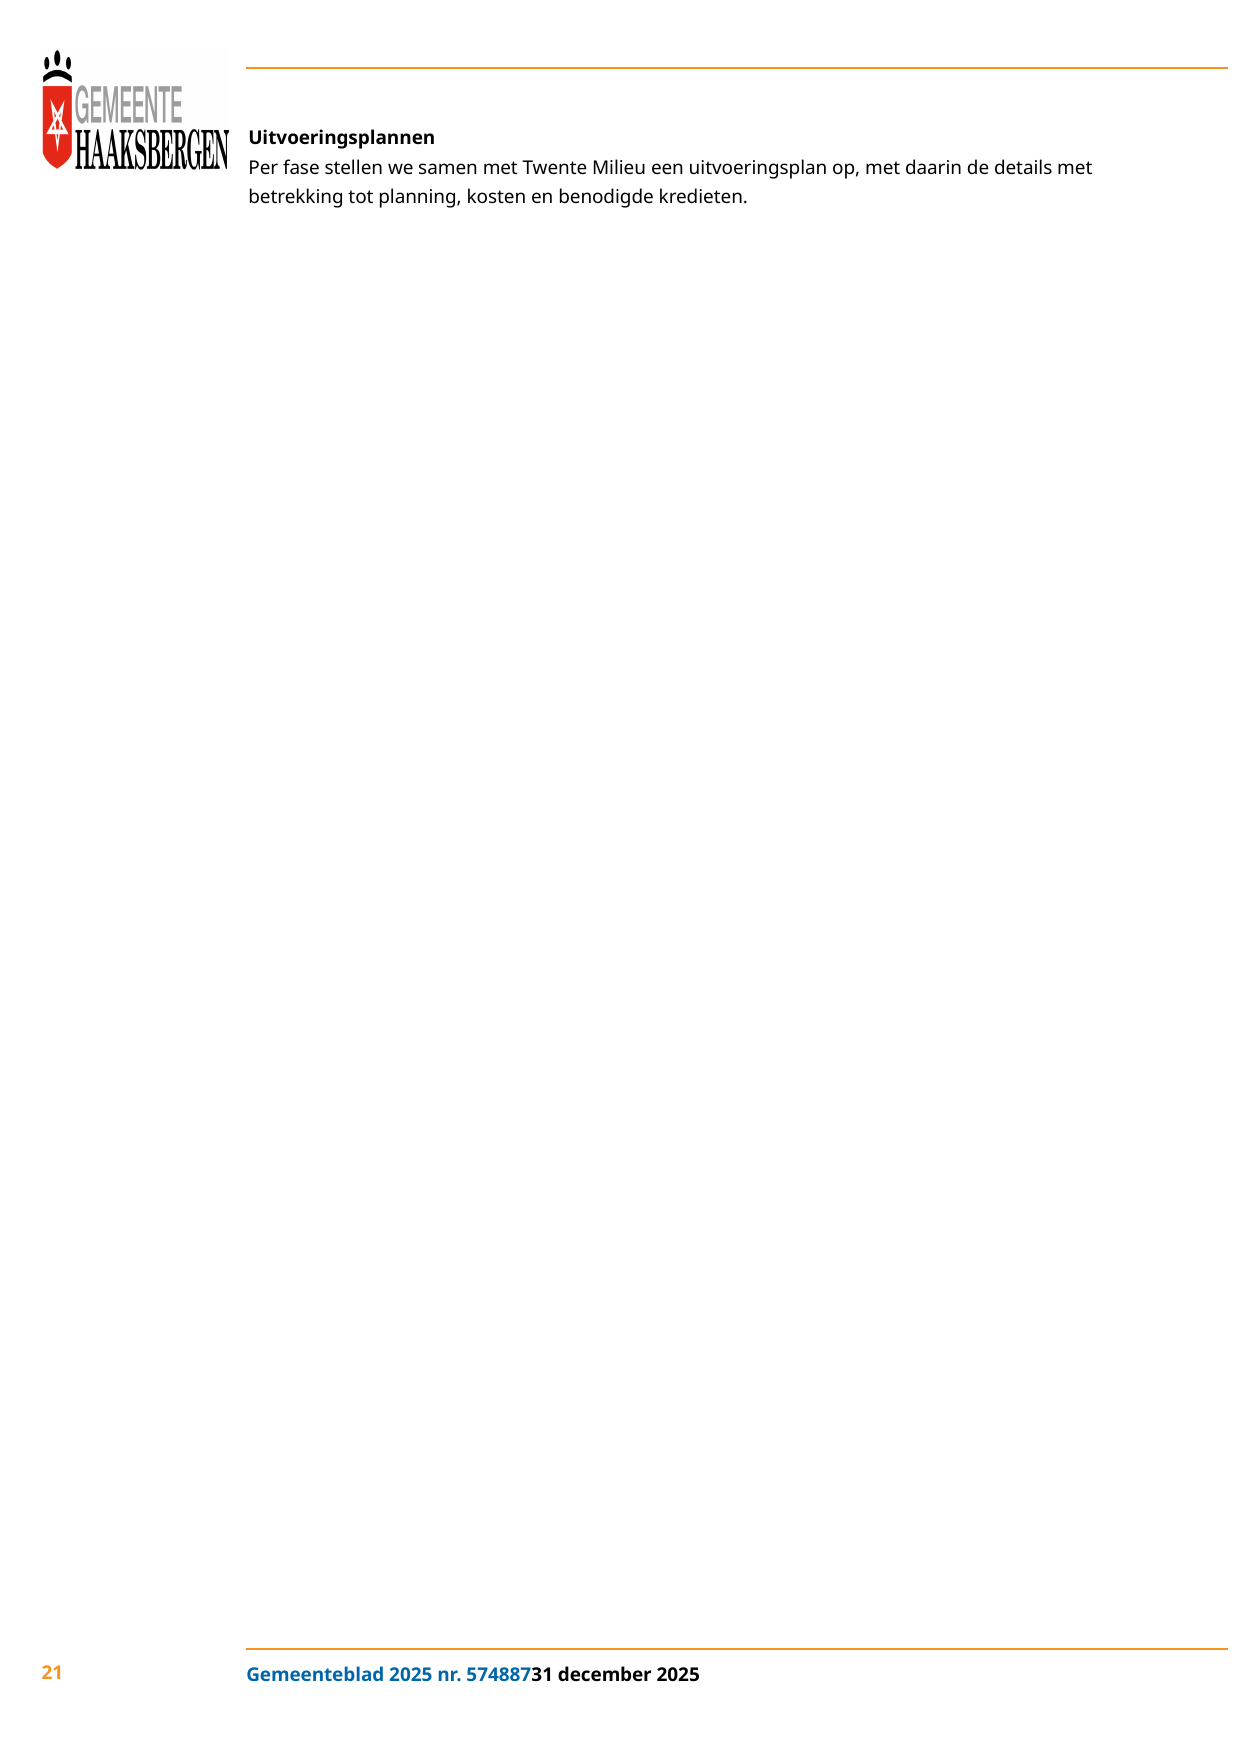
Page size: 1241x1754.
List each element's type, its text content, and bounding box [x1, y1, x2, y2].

text Per fase stellen we samen met Twente Milieu een uitvoeringsplan op, met daarin de details met betrekking tot planning, kosten en benodigde kredieten. [248, 154, 1152, 209]
picture [41, 47, 231, 172]
text Uitvoeringsplannen [248, 124, 1152, 150]
